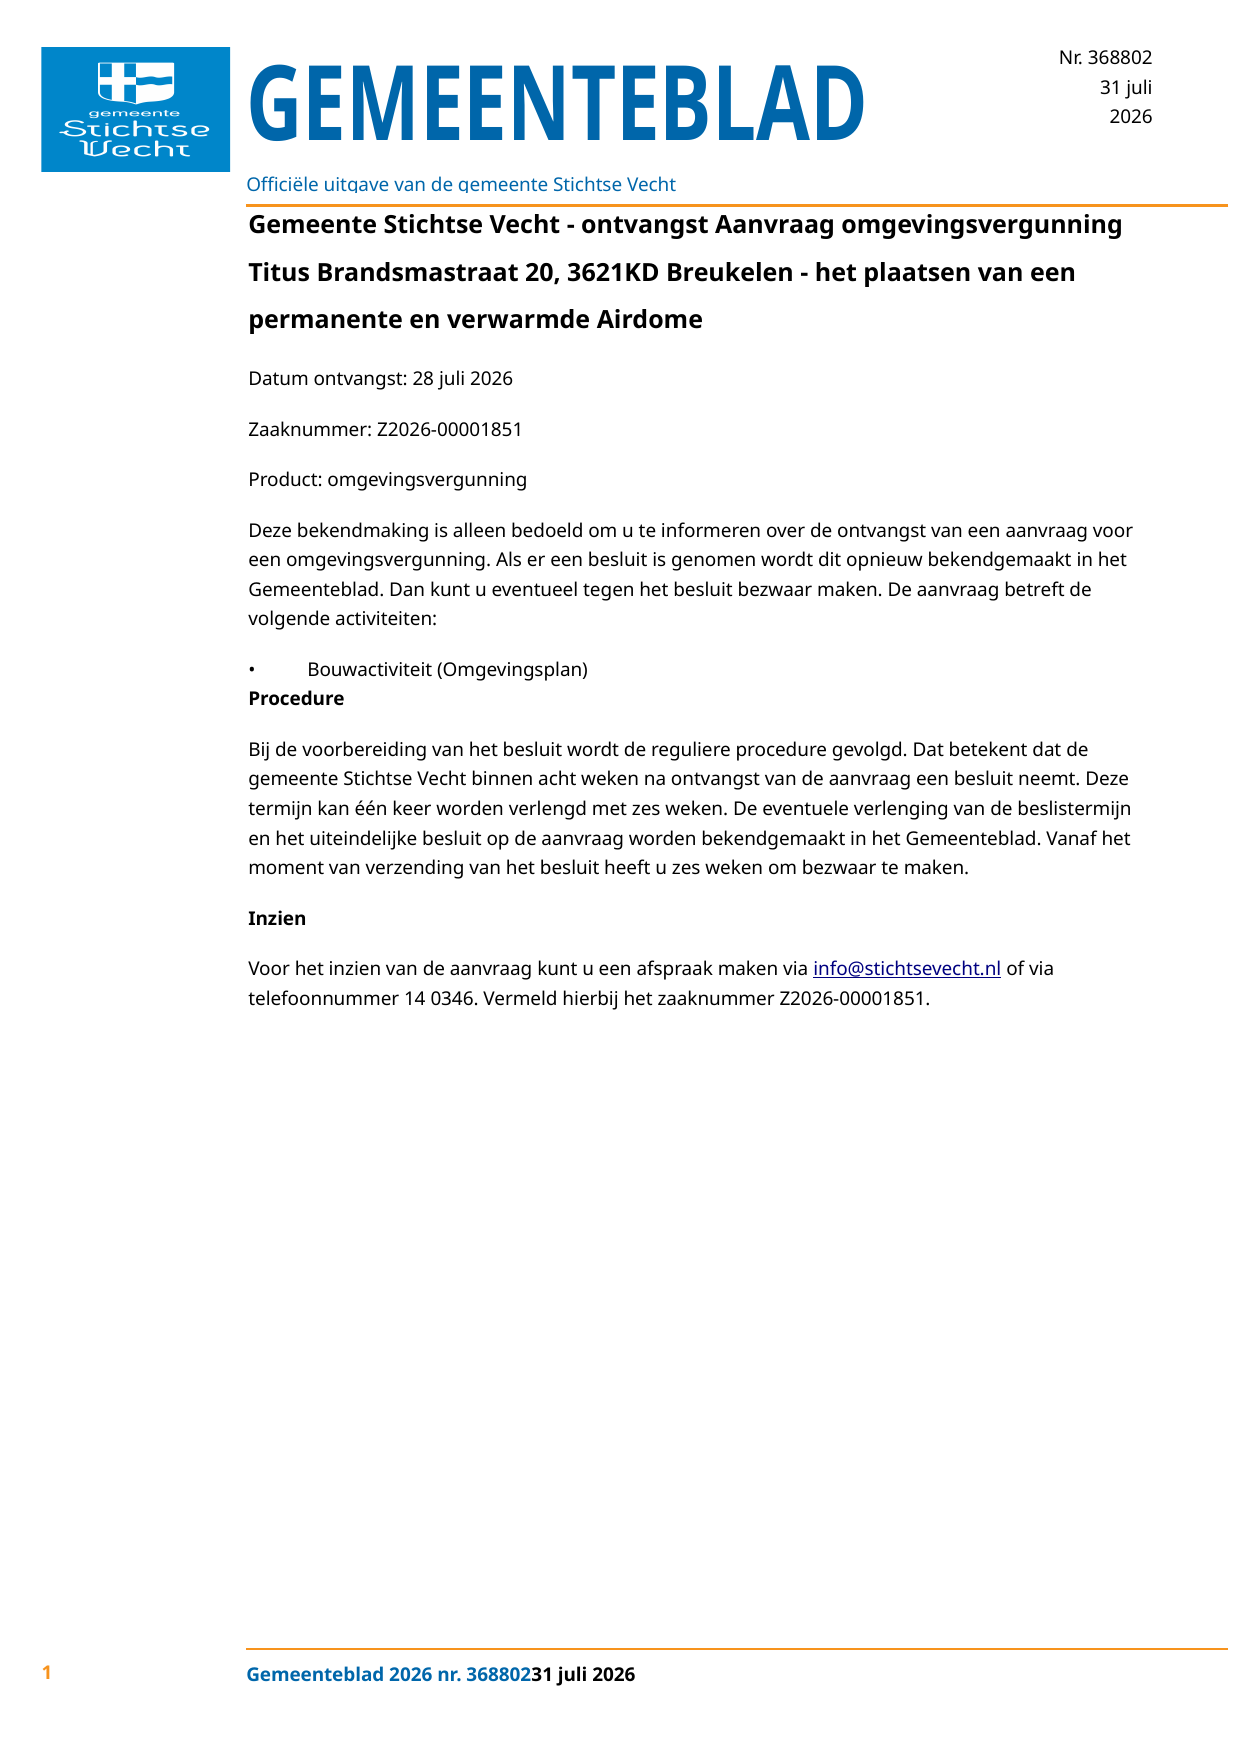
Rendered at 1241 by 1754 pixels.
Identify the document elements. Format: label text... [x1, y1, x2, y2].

text Product: omgevingsvergunning [248, 466, 1152, 492]
text Bij de voorbereiding van het besluit wordt de reguliere procedure gevolgd. Dat betekent dat de gemeente Stichtse Vecht binnen acht weken na ontvangst van de aanvraag een besluit neemt. Deze termijn kan één keer worden verlengd met zes weken. De eventuele verlenging van de beslistermijn en het uiteindelijke besluit op de aanvraag worden bekendgemaakt in het Gemeenteblad. Vanaf het moment van verzending van het besluit heeft u zes weken om bezwaar te maken. [248, 736, 1152, 880]
text Procedure [248, 686, 1152, 711]
picture [99, 63, 135, 101]
text Zaaknummer: Z2026-00001851 [248, 416, 1152, 442]
list Bouwactiviteit (Omgevingsplan) [248, 656, 1152, 682]
text Datum ontvangst: 28 juli 2026 [248, 366, 1152, 391]
picture [137, 63, 174, 103]
text Voor het inzien van de aanvraag kunt u een afspraak maken via info@stichtsevecht.nl of via telefoonnummer 14 0346. Vermeld hierbij het zaaknummer Z2026-00001851. [248, 955, 1152, 1010]
text Gemeente Stichtse Vecht - ontvangst Aanvraag omgevingsvergunning Titus Brandsmastraat 20, 3621KD Breukelen - het plaatsen van een permanente en verwarmde Airdome [248, 207, 1152, 336]
text Deze bekendmaking is alleen bedoeld om u te informeren over de ontvangst van een aanvraag voor een omgevingsvergunning. Als er een besluit is genomen wordt dit opnieuw bekendgemaakt in het Gemeenteblad. Dan kunt u eventueel tegen het besluit bezwaar maken. De aanvraag betreft de volgende activiteiten: [248, 517, 1152, 631]
text Inzien [248, 905, 1152, 930]
